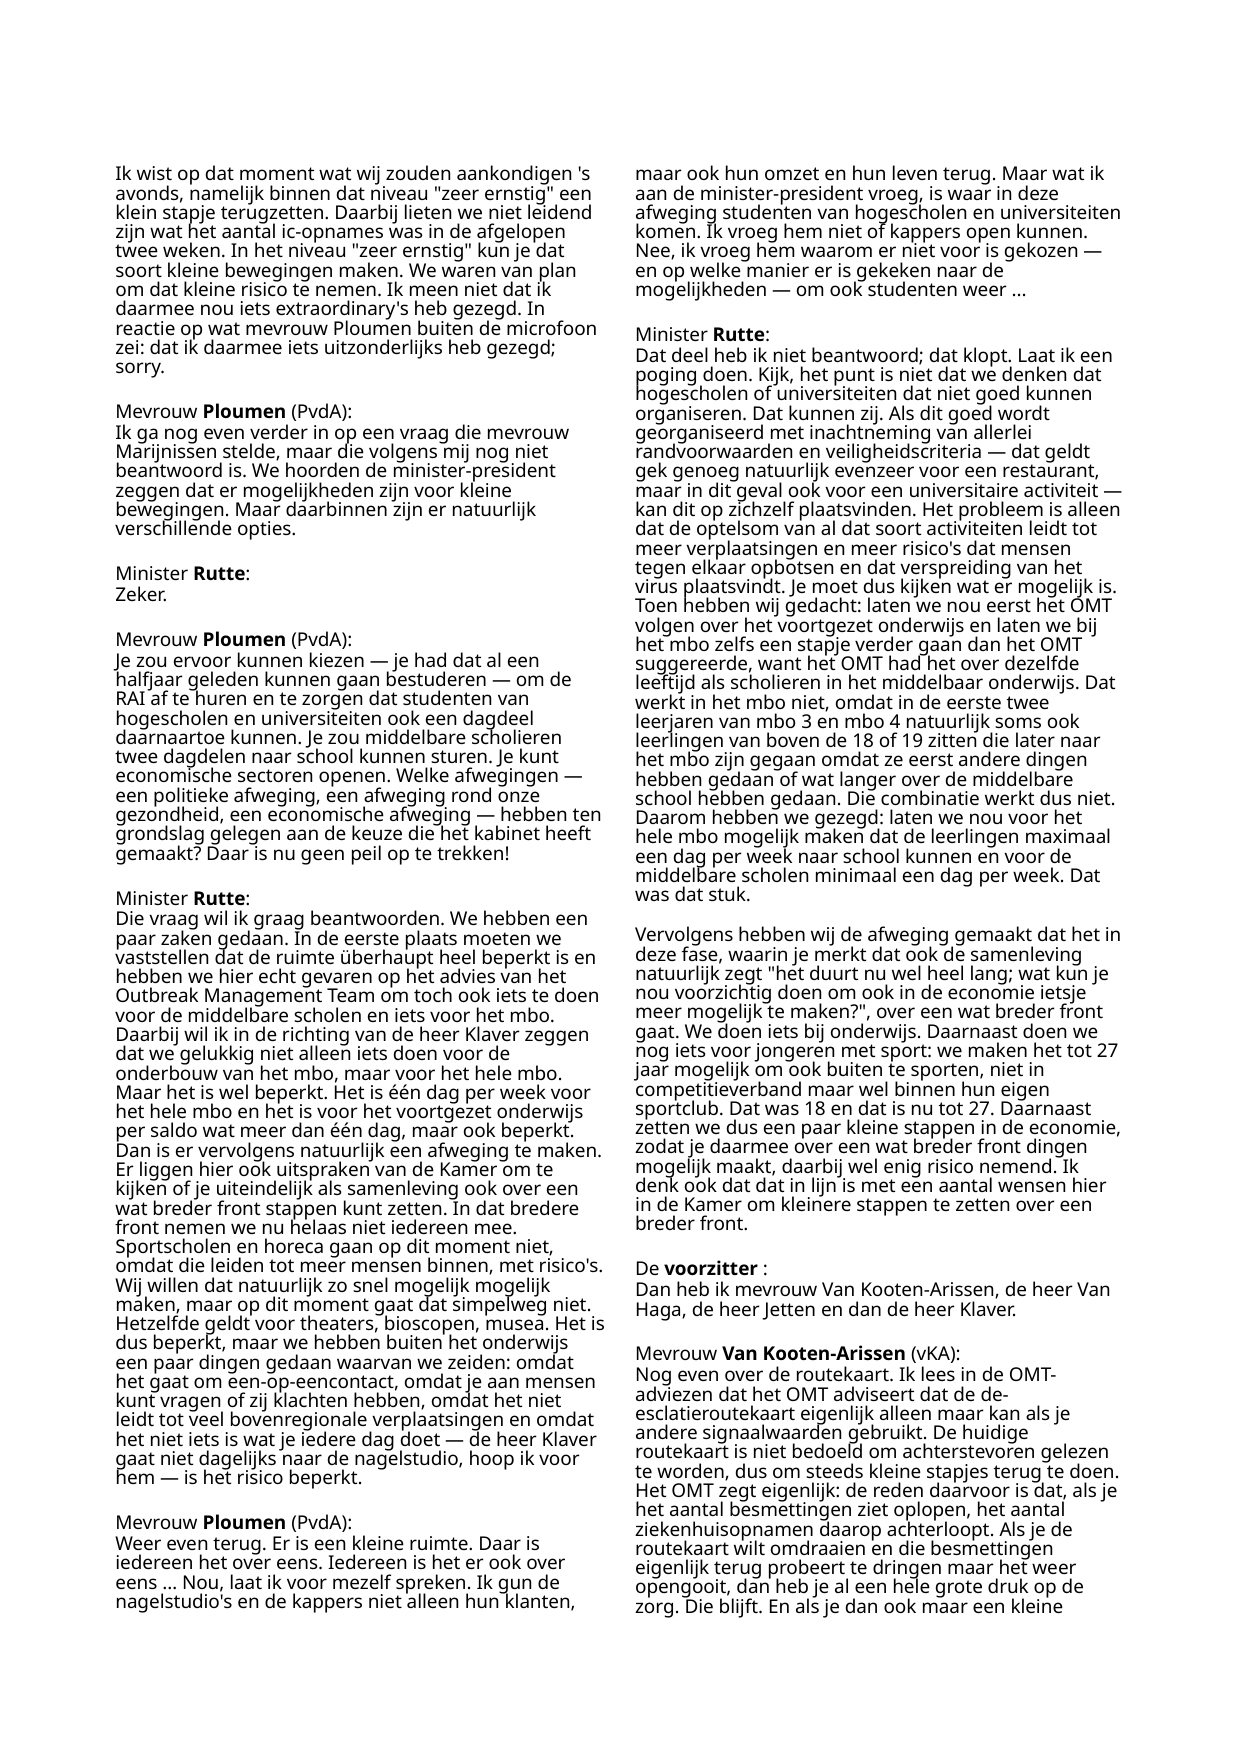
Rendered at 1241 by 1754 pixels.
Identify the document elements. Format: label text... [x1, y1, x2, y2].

text Nog even over de routekaart. Ik lees in de OMT-adviezen dat het OMT adviseert dat de de-esclatieroutekaart eigenlijk alleen maar kan als je andere signaalwaarden gebruikt. De huidige routekaart is niet bedoeld om achterstevoren gelezen te worden, dus om steeds kleine stapjes terug te doen. Het OMT zegt eigenlijk: de reden daarvoor is dat, als je het aantal besmettingen ziet oplopen, het aantal ziekenhuisopnamen daarop achterloopt. Als je de routekaart wilt omdraaien en die besmettingen eigenlijk terug probeert te dringen maar het weer opengooit, dan heb je al een hele grote druk op de zorg. Die blijft. En als je dan ook maar een kleine [635, 1366, 1125, 1617]
text Minister Rutte: [115, 560, 605, 586]
text Dan heb ik mevrouw Van Kooten-Arissen, de heer Van Haga, de heer Jetten en dan de heer Klaver. [635, 1281, 1125, 1320]
text Mevrouw Van Kooten-Arissen (vKA): [635, 1341, 1125, 1366]
text maar ook hun omzet en hun leven terug. Maar wat ik aan de minister-president vroeg, is waar in deze afweging studenten van hogescholen en universiteiten komen. Ik vroeg hem niet of kappers open kunnen. Nee, ik vroeg hem waarom er niet voor is gekozen — en op welke manier er is gekeken naar de mogelijkheden — om ook studenten weer ... [635, 165, 1125, 300]
text Je zou ervoor kunnen kiezen — je had dat al een halfjaar geleden kunnen gaan bestuderen — om de RAI af te huren en te zorgen dat studenten van hogescholen en universiteiten ook een dagdeel daarnaartoe kunnen. Je zou middelbare scholieren twee dagdelen naar school kunnen sturen. Je kunt economische sectoren openen. Welke afwegingen — een politieke afweging, een afweging rond onze gezondheid, een economische afweging — hebben ten grondslag gelegen aan de keuze die het kabinet heeft gemaakt? Daar is nu geen peil op te trekken! [115, 652, 605, 864]
text De voorzitter : [635, 1256, 1125, 1281]
text Zeker. [115, 586, 605, 605]
text Mevrouw Ploumen (PvdA): [115, 398, 605, 424]
text Weer even terug. Er is een kleine ruimte. Daar is iedereen het over eens. Iedereen is het er ook over eens … Nou, laat ik voor mezelf spreken. Ik gun de nagelstudio's en de kappers niet alleen hun klanten, [115, 1535, 605, 1612]
text Minister Rutte: [635, 321, 1125, 347]
text Ik ga nog even verder in op een vraag die mevrouw Marijnissen stelde, maar die volgens mij nog niet beantwoord is. We hoorden de minister-president zeggen dat er mogelijkheden zijn voor kleine bewegingen. Maar daarbinnen zijn er natuurlijk verschillende opties. [115, 424, 605, 539]
text Minister Rutte: [115, 885, 605, 910]
text Ik wist op dat moment wat wij zouden aankondigen 's avonds, namelijk binnen dat niveau "zeer ernstig" een klein stapje terugzetten. Daarbij lieten we niet leidend zijn wat het aantal ic-opnames was in de afgelopen twee weken. In het niveau "zeer ernstig" kun je dat soort kleine bewegingen maken. We waren van plan om dat kleine risico te nemen. Ik meen niet dat ik daarmee nou iets extraordinary's heb gezegd. In reactie op wat mevrouw Ploumen buiten de microfoon zei: dat ik daarmee iets uitzonderlijks heb gezegd; sorry. [115, 165, 605, 377]
text Mevrouw Ploumen (PvdA): [115, 626, 605, 652]
text Mevrouw Ploumen (PvdA): [115, 1509, 605, 1535]
text Dat deel heb ik niet beantwoord; dat klopt. Laat ik een poging doen. Kijk, het punt is niet dat we denken dat hogescholen of universiteiten dat niet goed kunnen organiseren. Dat kunnen zij. Als dit goed wordt georganiseerd met inachtneming van allerlei randvoorwaarden en veiligheidscriteria — dat geldt gek genoeg natuurlijk evenzeer voor een restaurant, maar in dit geval ook voor een universitaire activiteit — kan dit op zichzelf plaatsvinden. Het probleem is alleen dat de optelsom van al dat soort activiteiten leidt tot meer verplaatsingen en meer risico's dat mensen tegen elkaar opbotsen en dat verspreiding van het virus plaatsvindt. Je moet dus kijken wat er mogelijk is. Toen hebben wij gedacht: laten we nou eerst het OMT volgen over het voortgezet onderwijs en laten we bij het mbo zelfs een stapje verder gaan dan het OMT suggereerde, want het OMT had het over dezelfde leeftijd als scholieren in het middelbaar onderwijs. Dat werkt in het mbo niet, omdat in de eerste twee leerjaren van mbo 3 en mbo 4 natuurlijk soms ook leerlingen van boven de 18 of 19 zitten die later naar het mbo zijn gegaan omdat ze eerst andere dingen hebben gedaan of wat langer over de middelbare school hebben gedaan. Die combinatie werkt dus niet. Daarom hebben we gezegd: laten we nou voor het hele mbo mogelijk maken dat de leerlingen maximaal een dag per week naar school kunnen en voor de middelbare scholen minimaal een dag per week. Dat was dat stuk. [635, 347, 1125, 906]
text Vervolgens hebben wij de afweging gemaakt dat het in deze fase, waarin je merkt dat ook de samenleving natuurlijk zegt "het duurt nu wel heel lang; wat kun je nou voorzichtig doen om ook in de economie ietsje meer mogelijk te maken?", over een wat breder front gaat. We doen iets bij onderwijs. Daarnaast doen we nog iets voor jongeren met sport: we maken het tot 27 jaar mogelijk om ook buiten te sporten, niet in competitieverband maar wel binnen hun eigen sportclub. Dat was 18 en dat is nu tot 27. Daarnaast zetten we dus een paar kleine stappen in de economie, zodat je daarmee over een wat breder front dingen mogelijk maakt, daarbij wel enig risico nemend. Ik denk ook dat dat in lijn is met een aantal wensen hier in de Kamer om kleinere stappen te zetten over een breder front. [635, 926, 1125, 1235]
text Die vraag wil ik graag beantwoorden. We hebben een paar zaken gedaan. In de eerste plaats moeten we vaststellen dat de ruimte überhaupt heel beperkt is en hebben we hier echt gevaren op het advies van het Outbreak Management Team om toch ook iets te doen voor de middelbare scholen en iets voor het mbo. Daarbij wil ik in de richting van de heer Klaver zeggen dat we gelukkig niet alleen iets doen voor de onderbouw van het mbo, maar voor het hele mbo. Maar het is wel beperkt. Het is één dag per week voor het hele mbo en het is voor het voortgezet onderwijs per saldo wat meer dan één dag, maar ook beperkt. Dan is er vervolgens natuurlijk een afweging te maken. Er liggen hier ook uitspraken van de Kamer om te kijken of je uiteindelijk als samenleving ook over een wat breder front stappen kunt zetten. In dat bredere front nemen we nu helaas niet iedereen mee. Sportscholen en horeca gaan op dit moment niet, omdat die leiden tot meer mensen binnen, met risico's. Wij willen dat natuurlijk zo snel mogelijk mogelijk maken, maar op dit moment gaat dat simpelweg niet. Hetzelfde geldt voor theaters, bioscopen, musea. Het is dus beperkt, maar we hebben buiten het onderwijs een paar dingen gedaan waarvan we zeiden: omdat het gaat om een-op-eencontact, omdat je aan mensen kunt vragen of zij klachten hebben, omdat het niet leidt tot veel bovenregionale verplaatsingen en omdat het niet iets is wat je iedere dag doet — de heer Klaver gaat niet dagelijks naar de nagelstudio, hoop ik voor hem — is het risico beperkt. [115, 910, 605, 1488]
